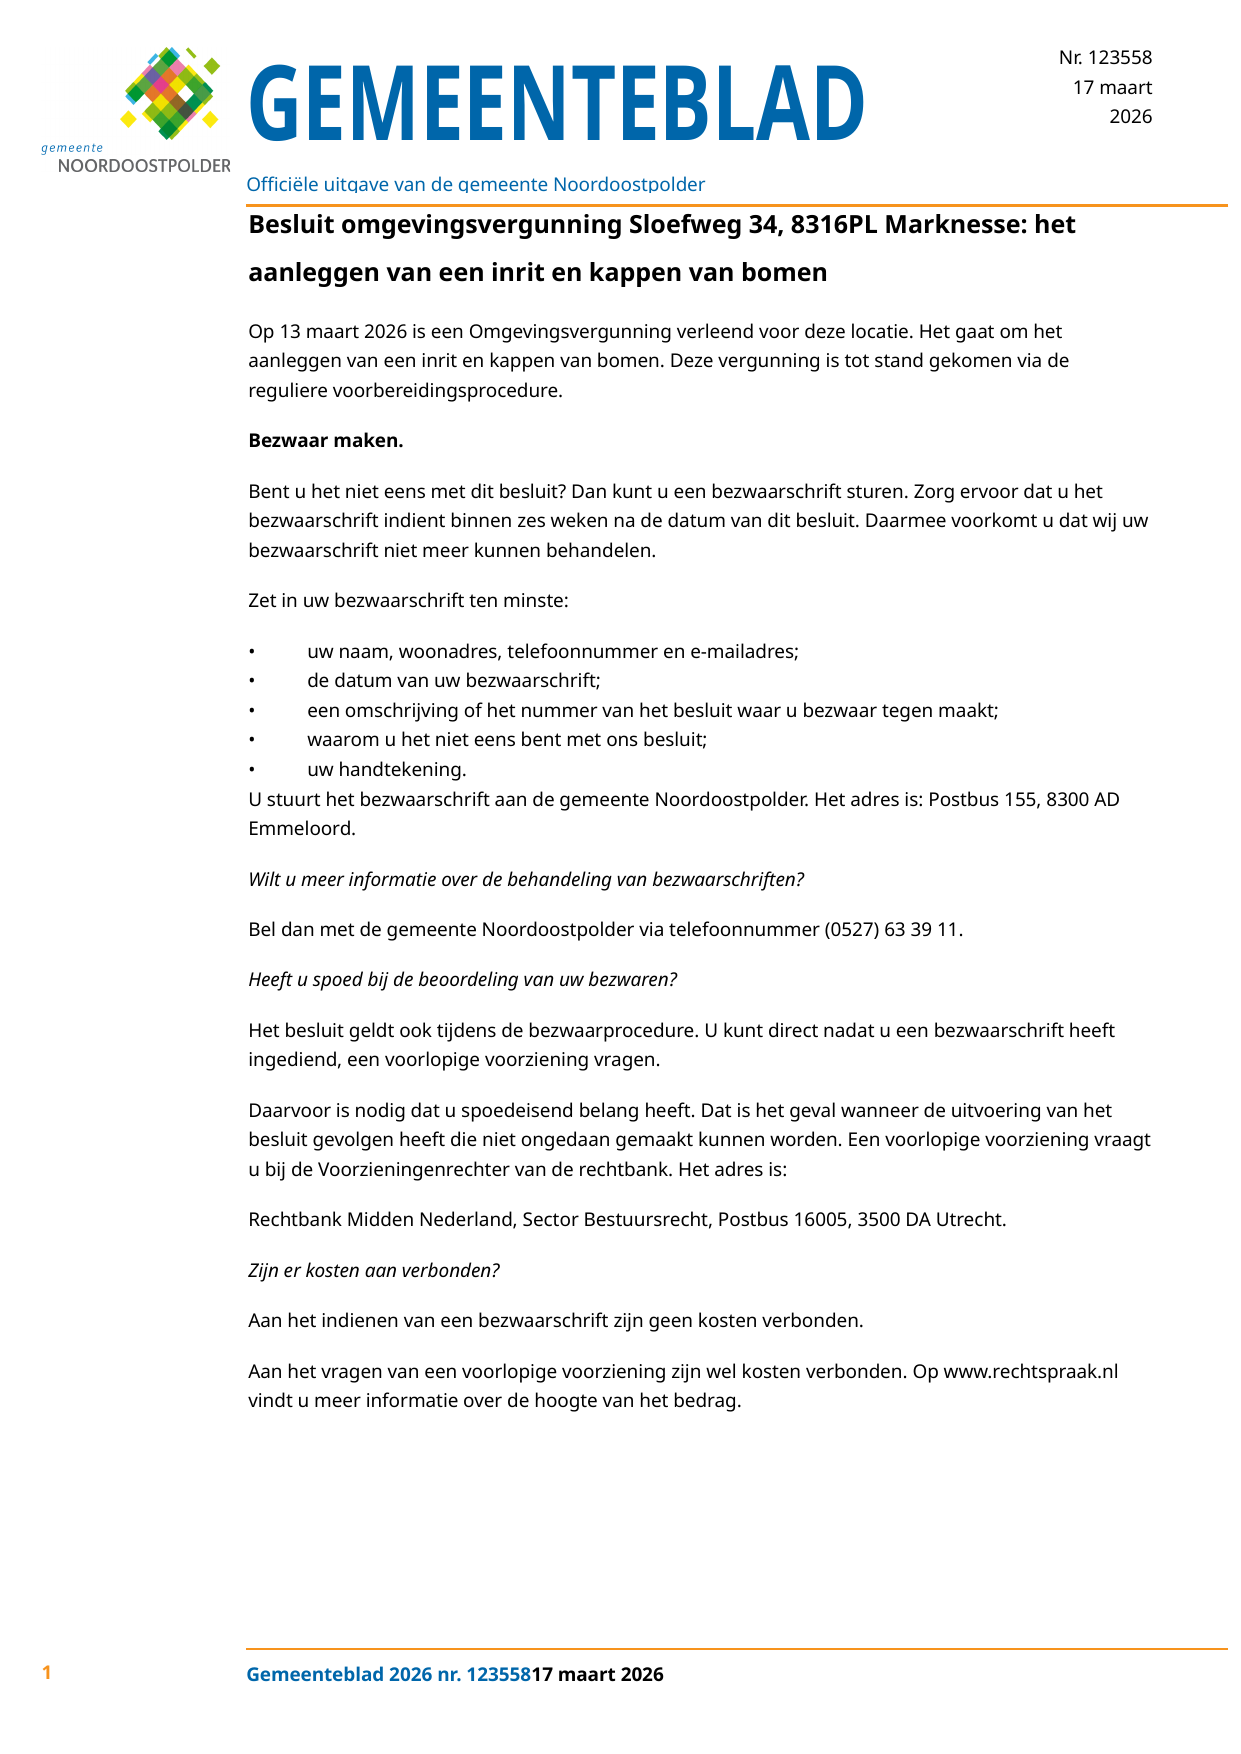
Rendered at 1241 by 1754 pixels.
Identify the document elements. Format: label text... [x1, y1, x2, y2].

text Bel dan met de gemeente Noordoostpolder via telefoonnummer (0527) 63 39 11. [248, 916, 1152, 942]
text Het besluit geldt ook tijdens de bezwaarprocedure. U kunt direct nadat u een bezwaarschrift heeft ingediend, een voorlopige voorziening vragen. [248, 1017, 1152, 1072]
text Daarvoor is nodig dat u spoedeisend belang heeft. Dat is het geval wanneer de uitvoering van het besluit gevolgen heeft die niet ongedaan gemaakt kunnen worden. Een voorlopige voorziening vraagt u bij de Voorzieningenrechter van de rechtbank. Het adres is: [248, 1097, 1152, 1182]
list waarom u het niet eens bent met ons besluit; [248, 727, 1152, 752]
text Bent u het niet eens met dit besluit? Dan kunt u een bezwaarschrift sturen. Zorg ervoor dat u het bezwaarschrift indient binnen zes weken na de datum van dit besluit. Daarmee voorkomt u dat wij uw bezwaarschrift niet meer kunnen behandelen. [248, 478, 1152, 563]
text Op 13 maart 2026 is een Omgevingsvergunning verleend voor deze locatie. Het gaat om het aanleggen van een inrit en kappen van bomen. Deze vergunning is tot stand gekomen via de reguliere voorbereidingsprocedure. [248, 318, 1152, 403]
text Rechtbank Midden Nederland, Sector Bestuursrecht, Postbus 16005, 3500 DA Utrecht. [248, 1207, 1152, 1232]
picture [41, 47, 231, 172]
text Wilt u meer informatie over de behandeling van bezwaarschriften? [248, 866, 1152, 892]
list uw naam, woonadres, telefoonnummer en e-mailadres; [248, 638, 1152, 664]
text Heeft u spoed bij de beoordeling van uw bezwaren? [248, 967, 1152, 992]
text Aan het indienen van een bezwaarschrift zijn geen kosten verbonden. [248, 1307, 1152, 1333]
text Besluit omgevingsvergunning Sloefweg 34, 8316PL Marknesse: het aanleggen van een inrit en kappen van bomen [248, 207, 1152, 288]
list uw handtekening. [248, 756, 1152, 782]
text Bezwaar maken. [248, 427, 1152, 453]
list de datum van uw bezwaarschrift; [248, 667, 1152, 693]
text U stuurt het bezwaarschrift aan de gemeente Noordoostpolder. Het adres is: Postbus 155, 8300 AD Emmeloord. [248, 786, 1152, 841]
list een omschrijving of het nummer van het besluit waar u bezwaar tegen maakt; [248, 697, 1152, 723]
text Zijn er kosten aan verbonden? [248, 1257, 1152, 1283]
text Zet in uw bezwaarschrift ten minste: [248, 587, 1152, 613]
text Aan het vragen van een voorlopige voorziening zijn wel kosten verbonden. Op www.rechtspraak.nl vindt u meer informatie over de hoogte van het bedrag. [248, 1358, 1152, 1413]
